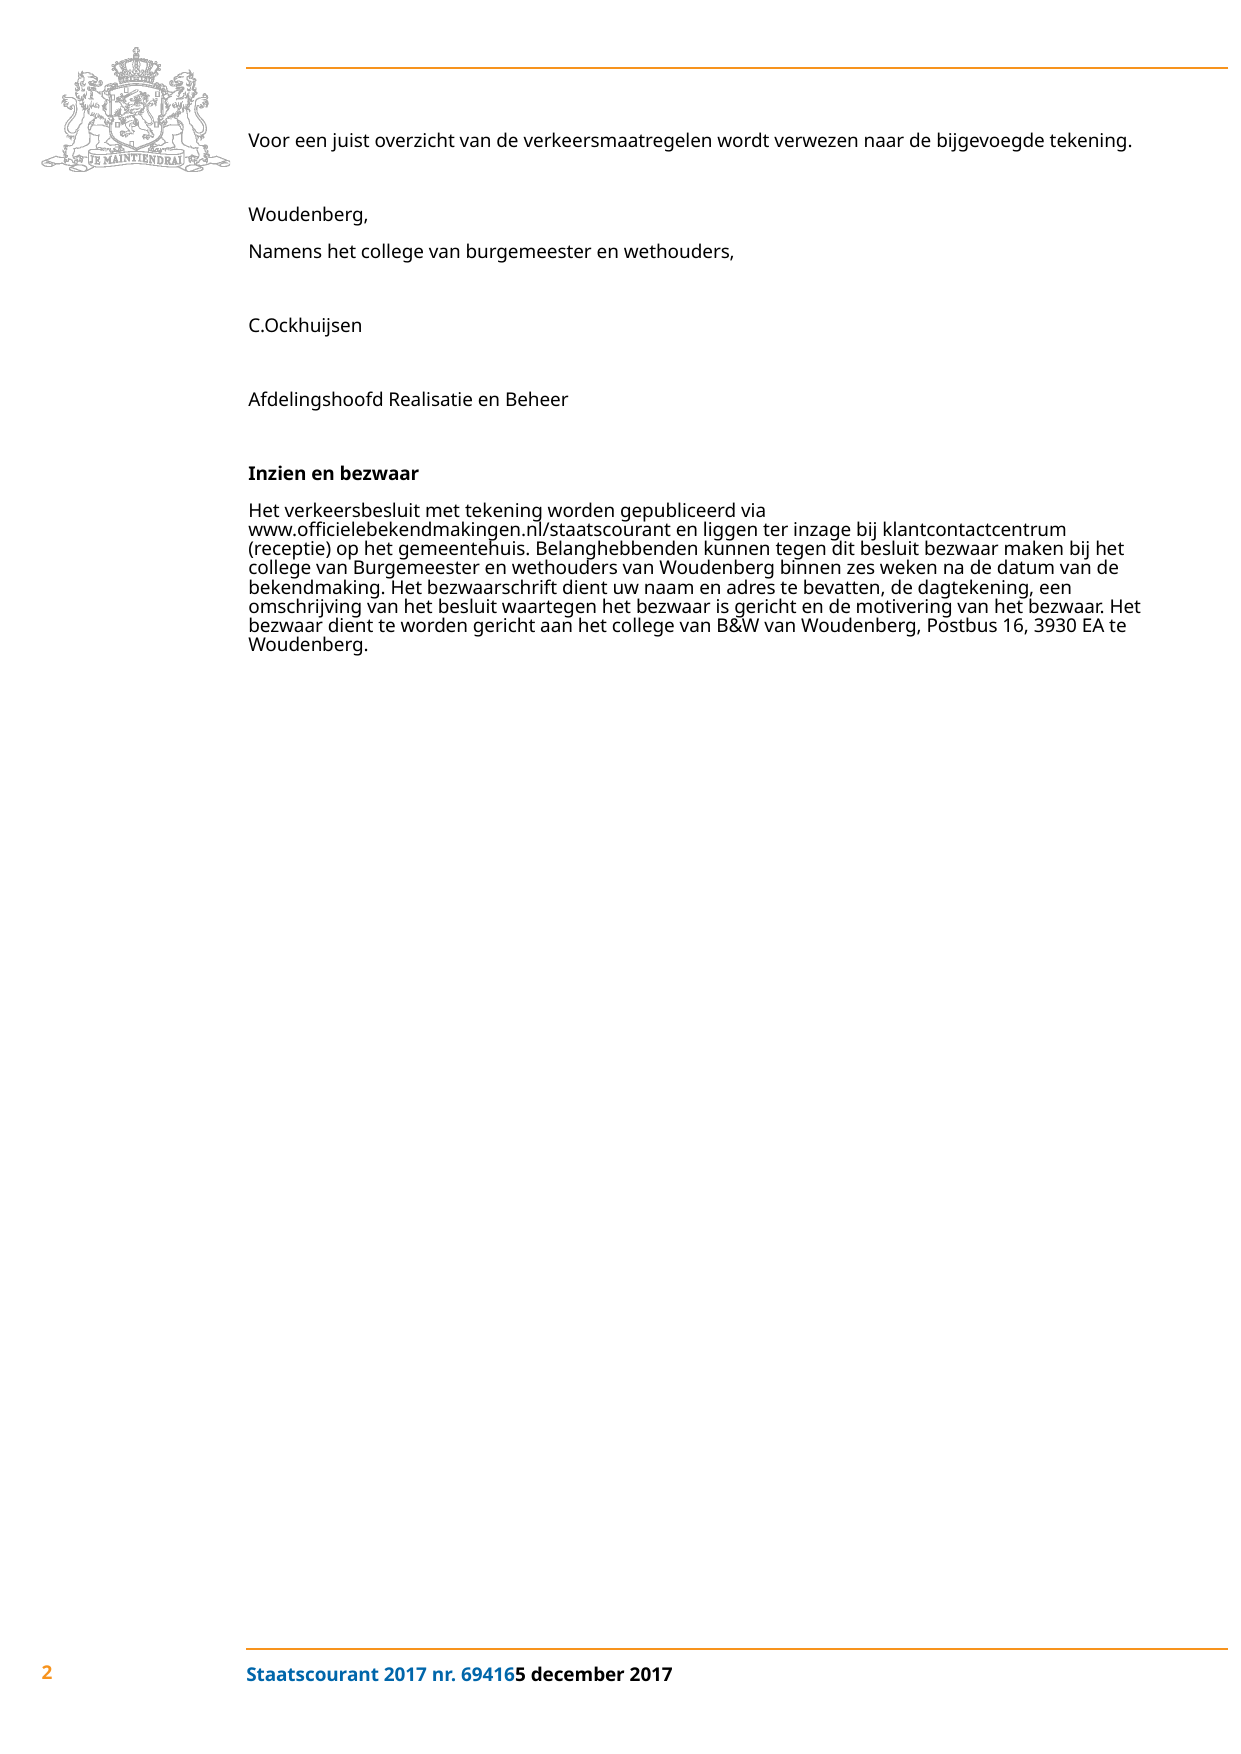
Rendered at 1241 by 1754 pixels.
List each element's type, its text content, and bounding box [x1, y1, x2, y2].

picture [41, 47, 231, 172]
text Namens het college van burgemeester en wethouders, [248, 243, 1152, 262]
text Voor een juist overzicht van de verkeersmaatregelen wordt verwezen naar de bijgevoegde tekening. [248, 132, 1152, 151]
text Het verkeersbesluit met tekening worden gepubliceerd via www.officielebekendmakingen.nl/staatscourant en liggen ter inzage bij klantcontactcentrum (receptie) op het gemeentehuis. Belanghebbenden kunnen tegen dit besluit bezwaar maken bij het college van Burgemees­ter en wethouders van Woudenberg binnen zes weken na de datum van de bekendmaking. Het bezwaarschrift dient uw naam en adres te bevatten, de dagtekening, een omschrijving van het besluit waartegen het bezwaar is gericht en de motivering van het bezwaar. Het bezwaar dient te worden gericht aan het college van B&W van Woudenberg, Postbus 16, 3930 EA te Woudenberg. [248, 502, 1152, 656]
text Afdelingshoofd Realisatie en Beheer [248, 391, 1152, 410]
text C.Ockhuijsen [248, 317, 1152, 336]
text Inzien en bezwaar [248, 464, 1152, 484]
text Woudenberg, [248, 206, 1152, 225]
